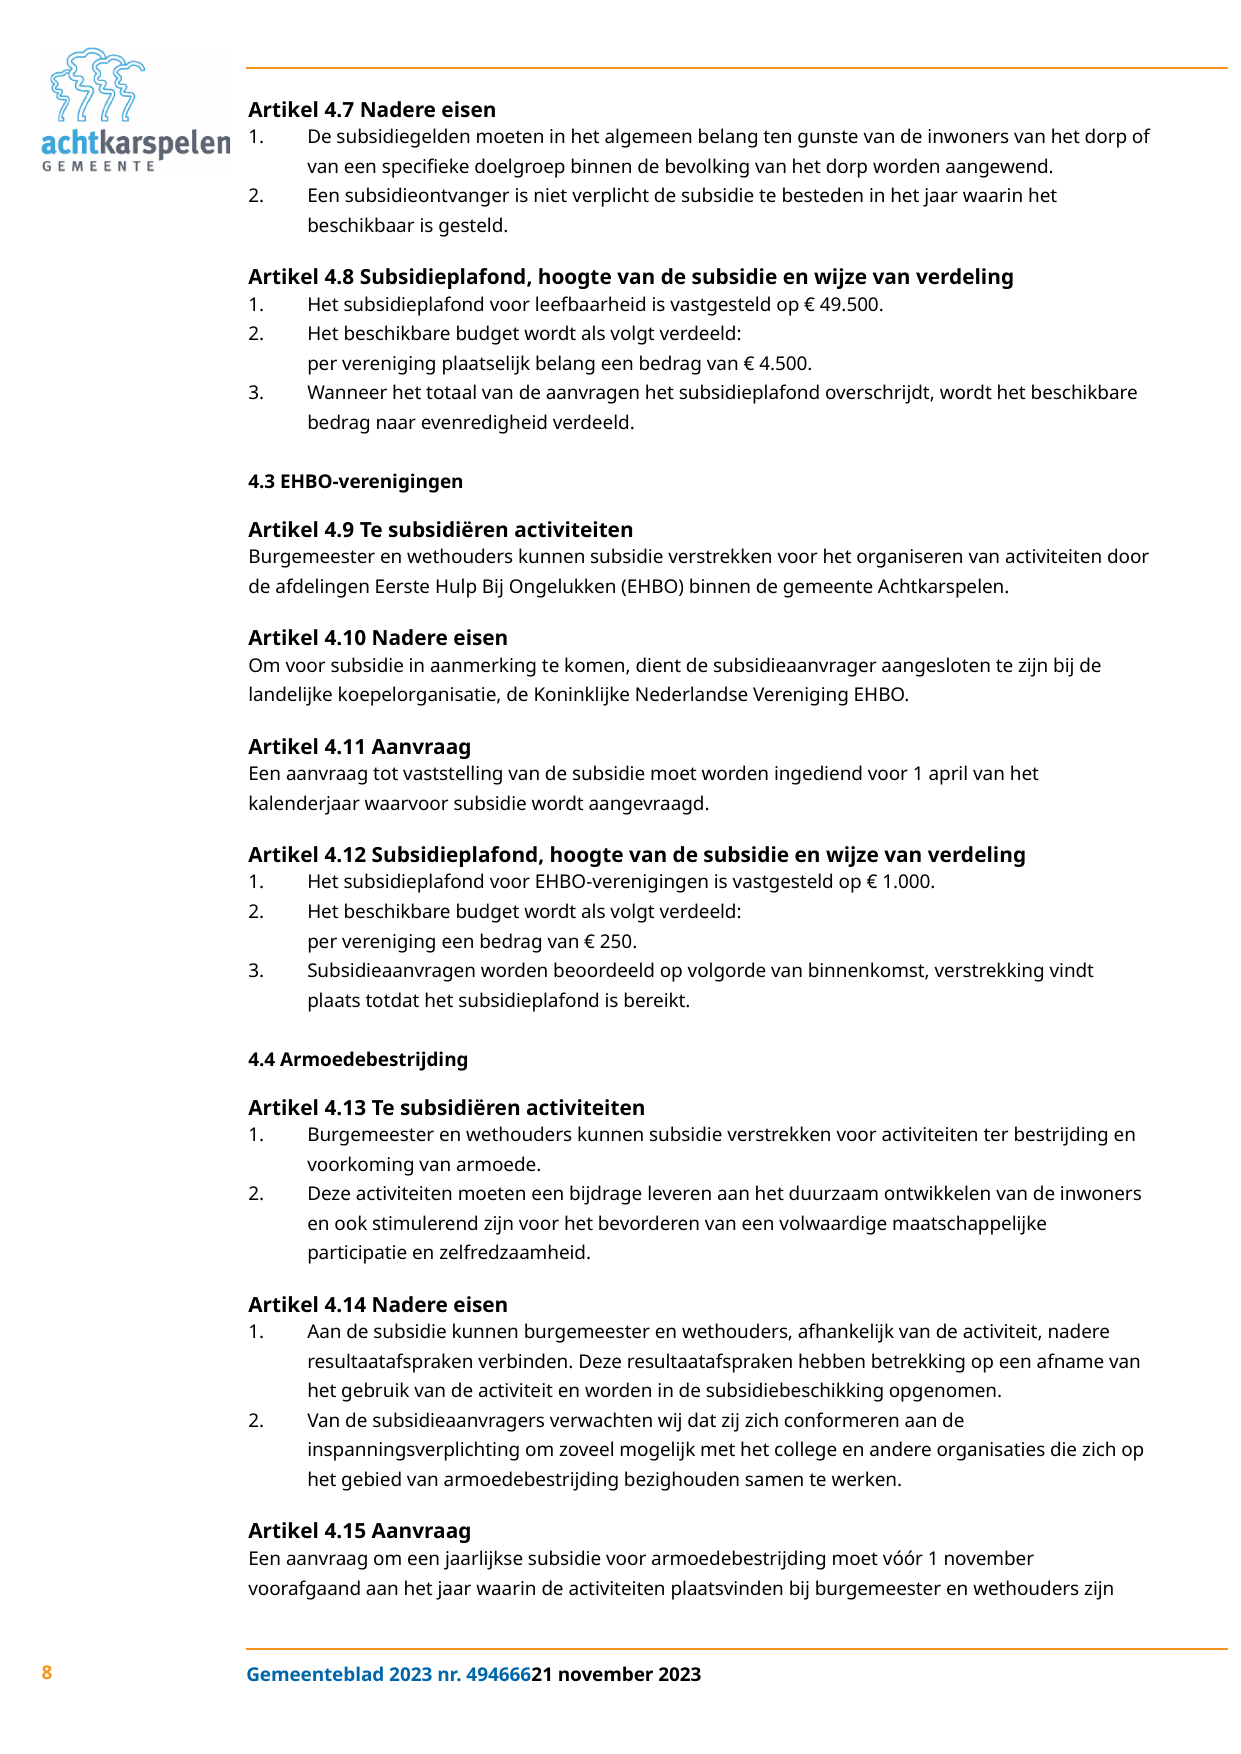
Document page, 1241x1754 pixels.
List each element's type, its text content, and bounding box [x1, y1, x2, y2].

list Een subsidieontvanger is niet verplicht de subsidie te besteden in het jaar waarin het beschikbaar is gesteld. [248, 182, 1152, 238]
text Artikel 4.8 Subsidieplafond, hoogte van de subsidie en wijze van verdeling [248, 262, 1152, 291]
text Artikel 4.12 Subsidieplafond, hoogte van de subsidie en wijze van verdeling [248, 840, 1152, 869]
list Van de subsidieaanvragers verwachten wij dat zij zich conformeren aan de inspanningsverplichting om zoveel mogelijk met het college en andere organisaties die zich op het gebied van armoedebestrijding bezighouden samen te werken. [248, 1407, 1152, 1492]
list Deze activiteiten moeten een bijdrage leveren aan het duurzaam ontwikkelen van de inwoners en ook stimulerend zijn voor het bevorderen van een volwaardige maatschappelijke participatie en zelfredzaamheid. [248, 1180, 1152, 1265]
list Het subsidieplafond voor EHBO-verenigingen is vastgesteld op € 1.000. [248, 869, 1152, 894]
list per vereniging plaatselijk belang een bedrag van € 4.500. [248, 350, 1152, 376]
text Om voor subsidie in aanmerking te komen, dient de subsidieaanvrager aangesloten te zijn bij de landelijke koepelorganisatie, de Koninklijke Nederlandse Vereniging EHBO. [248, 652, 1152, 707]
text Artikel 4.9 Te subsidiëren activiteiten [248, 515, 1152, 543]
text Burgemeester en wethouders kunnen subsidie verstrekken voor het organiseren van activiteiten door de afdelingen Eerste Hulp Bij Ongelukken (EHBO) binnen de gemeente Achtkarspelen. [248, 543, 1152, 599]
text Een aanvraag om een jaarlijkse subsidie voor armoedebestrijding moet vóór 1 november voorafgaand aan het jaar waarin de activiteiten plaatsvinden bij burgemeester en wethouders zijn [248, 1545, 1152, 1600]
text Artikel 4.14 Nadere eisen [248, 1290, 1152, 1318]
text 4.4 Armoedebestrijding [248, 1046, 1152, 1072]
list Het subsidieplafond voor leefbaarheid is vastgesteld op € 49.500. [248, 291, 1152, 317]
text Artikel 4.11 Aanvraag [248, 732, 1152, 760]
text Artikel 4.7 Nadere eisen [248, 95, 1152, 123]
text Een aanvraag tot vaststelling van de subsidie moet worden ingediend voor 1 april van het kalenderjaar waarvoor subsidie wordt aangevraagd. [248, 760, 1152, 816]
list De subsidiegelden moeten in het algemeen belang ten gunste van de inwoners van het dorp of van een specifieke doelgroep binnen de bevolking van het dorp worden aangewend. [248, 123, 1152, 178]
list Het beschikbare budget wordt als volgt verdeeld: [248, 898, 1152, 924]
list per vereniging een bedrag van € 250. [248, 928, 1152, 953]
text 4.3 EHBO-verenigingen [248, 468, 1152, 494]
text Artikel 4.15 Aanvraag [248, 1517, 1152, 1545]
picture [41, 47, 231, 172]
text Artikel 4.10 Nadere eisen [248, 623, 1152, 652]
list Wanneer het totaal van de aanvragen het subsidieplafond overschrijdt, wordt het beschikbare bedrag naar evenredigheid verdeeld. [248, 379, 1152, 435]
list Burgemeester en wethouders kunnen subsidie verstrekken voor activiteiten ter bestrijding en voorkoming van armoede. [248, 1121, 1152, 1176]
list Het beschikbare budget wordt als volgt verdeeld: [248, 320, 1152, 346]
list Aan de subsidie kunnen burgemeester en wethouders, afhankelijk van de activiteit, nadere resultaatafspraken verbinden. Deze resultaatafspraken hebben betrekking op een afname van het gebruik van de activiteit en worden in de subsidiebeschikking opgenomen. [248, 1318, 1152, 1403]
list Subsidieaanvragen worden beoordeeld op volgorde van binnenkomst, verstrekking vindt plaats totdat het subsidieplafond is bereikt. [248, 957, 1152, 1013]
text Artikel 4.13 Te subsidiëren activiteiten [248, 1093, 1152, 1121]
